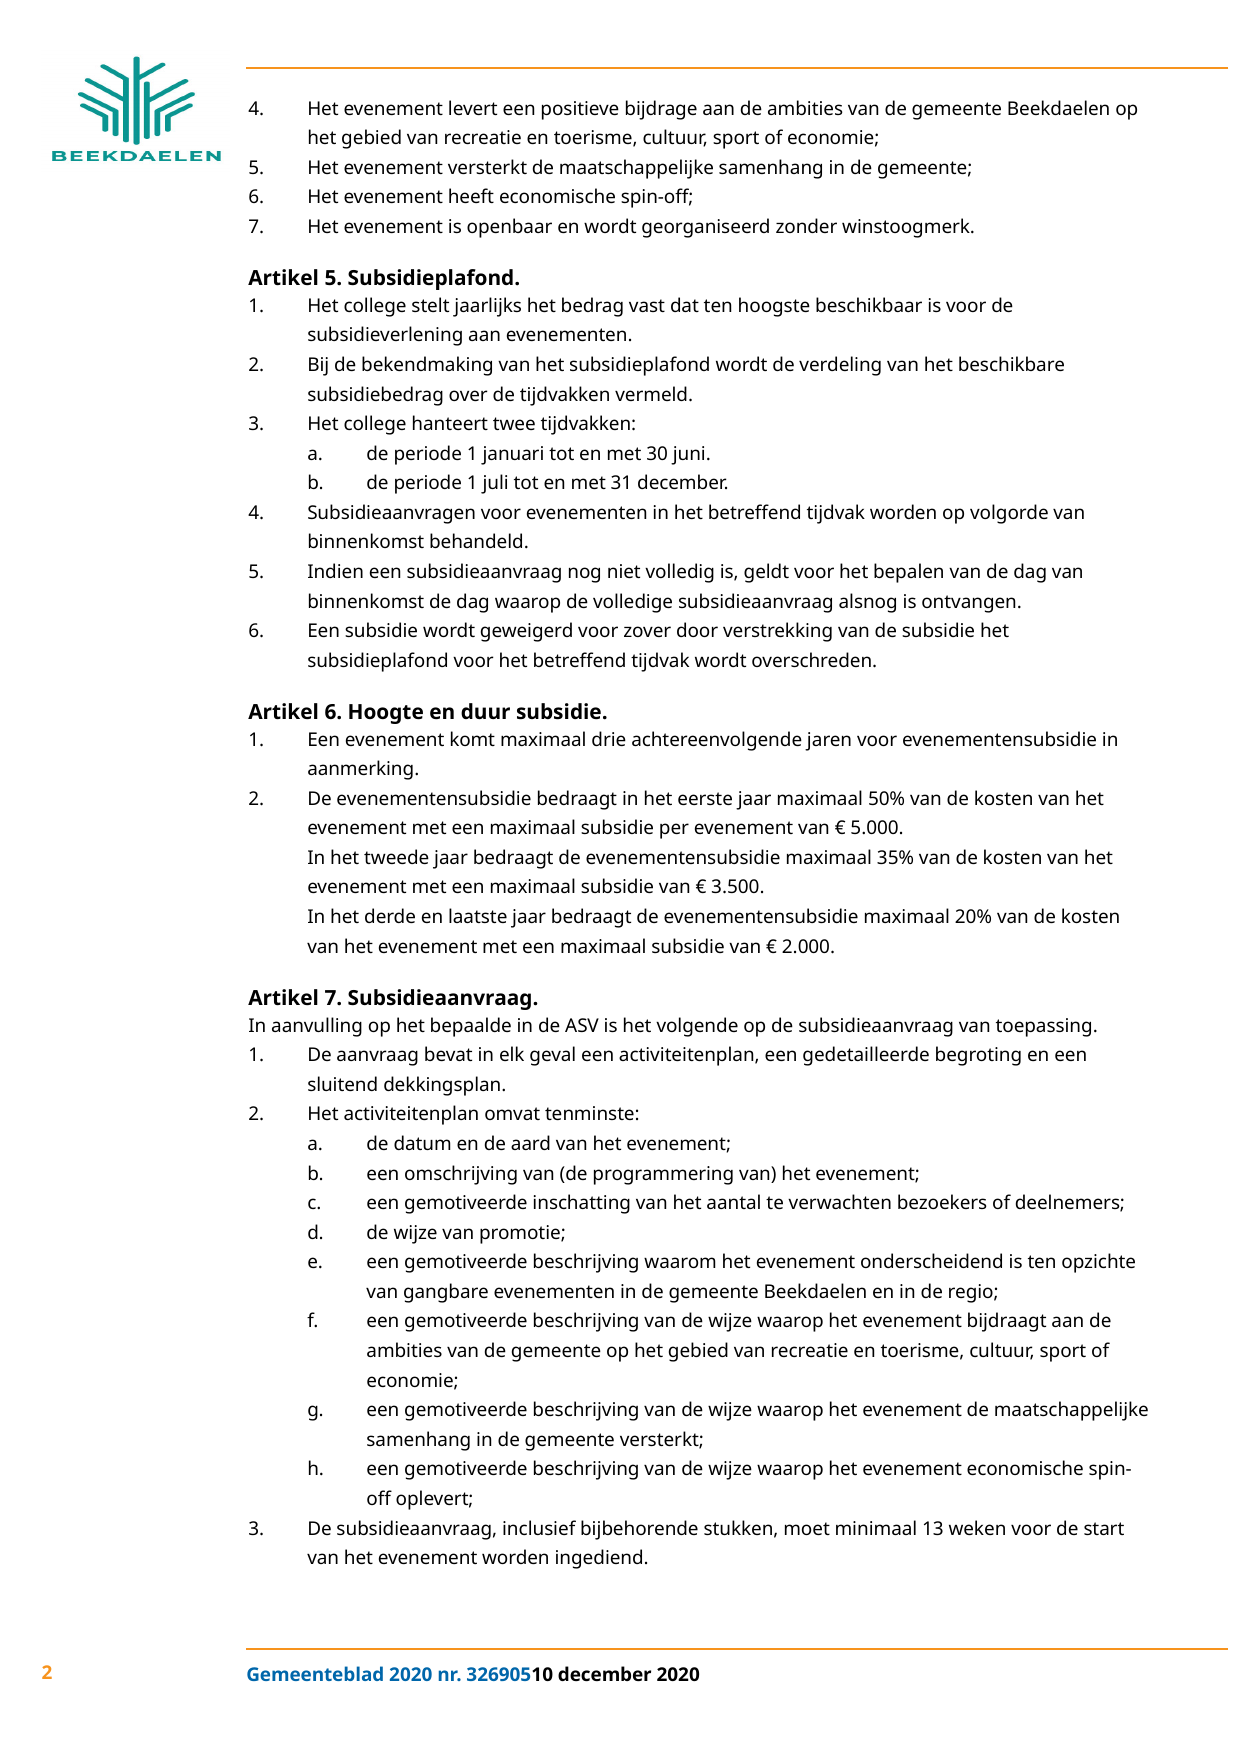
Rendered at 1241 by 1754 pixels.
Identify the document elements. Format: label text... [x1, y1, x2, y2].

list Het evenement is openbaar en wordt georganiseerd zonder winstoogmerk. [248, 213, 1152, 239]
list een gemotiveerde beschrijving waarom het evenement onderscheidend is ten opzichte van gangbare evenementen in de gemeente Beekdaelen en in de regio; [307, 1248, 1152, 1304]
text Artikel 5. Subsidieplafond. [248, 263, 1152, 292]
text Artikel 6. Hoogte en duur subsidie. [248, 697, 1152, 726]
list De aanvraag bevat in elk geval een activiteitenplan, een gedetailleerde begroting en een sluitend dekkingsplan. [248, 1041, 1152, 1097]
list een gemotiveerde beschrijving van de wijze waarop het evenement de maatschappelijke samenhang in de gemeente versterkt; [307, 1396, 1152, 1452]
list Het college stelt jaarlijks het bedrag vast dat ten hoogste beschikbaar is voor de subsidieverlening aan evenementen. [248, 292, 1152, 347]
list Indien een subsidieaanvraag nog niet volledig is, geldt voor het bepalen van de dag van binnenkomst de dag waarop de volledige subsidieaanvraag alsnog is ontvangen. [248, 558, 1152, 613]
list een omschrijving van (de programmering van) het evenement; [307, 1160, 1152, 1185]
list De subsidieaanvraag, inclusief bijbehorende stukken, moet minimaal 13 weken voor de start van het evenement worden ingediend. [248, 1515, 1152, 1570]
list Het college hanteert twee tijdvakken: [248, 410, 1152, 436]
picture [41, 47, 231, 172]
list Het evenement heeft economische spin-off; [248, 183, 1152, 209]
list Bij de bekendmaking van het subsidieplafond wordt de verdeling van het beschikbare subsidiebedrag over de tijdvakken vermeld. [248, 351, 1152, 406]
list Een subsidie wordt geweigerd voor zover door verstrekking van de subsidie het subsidieplafond voor het betreffend tijdvak wordt overschreden. [248, 617, 1152, 673]
list een gemotiveerde beschrijving van de wijze waarop het evenement bijdraagt aan de ambities van de gemeente op het gebied van recreatie en toerisme, cultuur, sport of economie; [307, 1308, 1152, 1392]
text Artikel 7. Subsidieaanvraag. [248, 983, 1152, 1012]
list De evenementensubsidie bedraagt in het eerste jaar maximaal 50% van de kosten van het evenement met een maximaal subsidie per evenement van € 5.000. [248, 785, 1152, 840]
list Het activiteitenplan omvat tenminste: [248, 1101, 1152, 1126]
list Een evenement komt maximaal drie achtereenvolgende jaren voor evenementensubsidie in aanmerking. [248, 726, 1152, 781]
list Het evenement versterkt de maatschappelijke samenhang in de gemeente; [248, 154, 1152, 180]
list een gemotiveerde beschrijving van de wijze waarop het evenement economische spin-off oplevert; [307, 1456, 1152, 1511]
list de periode 1 januari tot en met 30 juni. [307, 440, 1152, 466]
list de periode 1 juli tot en met 31 december. [307, 469, 1152, 495]
text In aanvulling op het bepaalde in de ASV is het volgende op de subsidieaanvraag van toepassing. [248, 1012, 1152, 1037]
list een gemotiveerde inschatting van het aantal te verwachten bezoekers of deelnemers; [307, 1189, 1152, 1215]
list de wijze van promotie; [307, 1219, 1152, 1244]
list de datum en de aard van het evenement; [307, 1130, 1152, 1156]
list Het evenement levert een positieve bijdrage aan de ambities van de gemeente Beekdaelen op het gebied van recreatie en toerisme, cultuur, sport of economie; [248, 95, 1152, 150]
list Subsidieaanvragen voor evenementen in het betreffend tijdvak worden op volgorde van binnenkomst behandeld. [248, 499, 1152, 554]
list In het derde en laatste jaar bedraagt de evenementensubsidie maximaal 20% van de kosten van het evenement met een maximaal subsidie van € 2.000. [248, 903, 1152, 959]
list In het tweede jaar bedraagt de evenementensubsidie maximaal 35% van de kosten van het evenement met een maximaal subsidie van € 3.500. [248, 844, 1152, 899]
